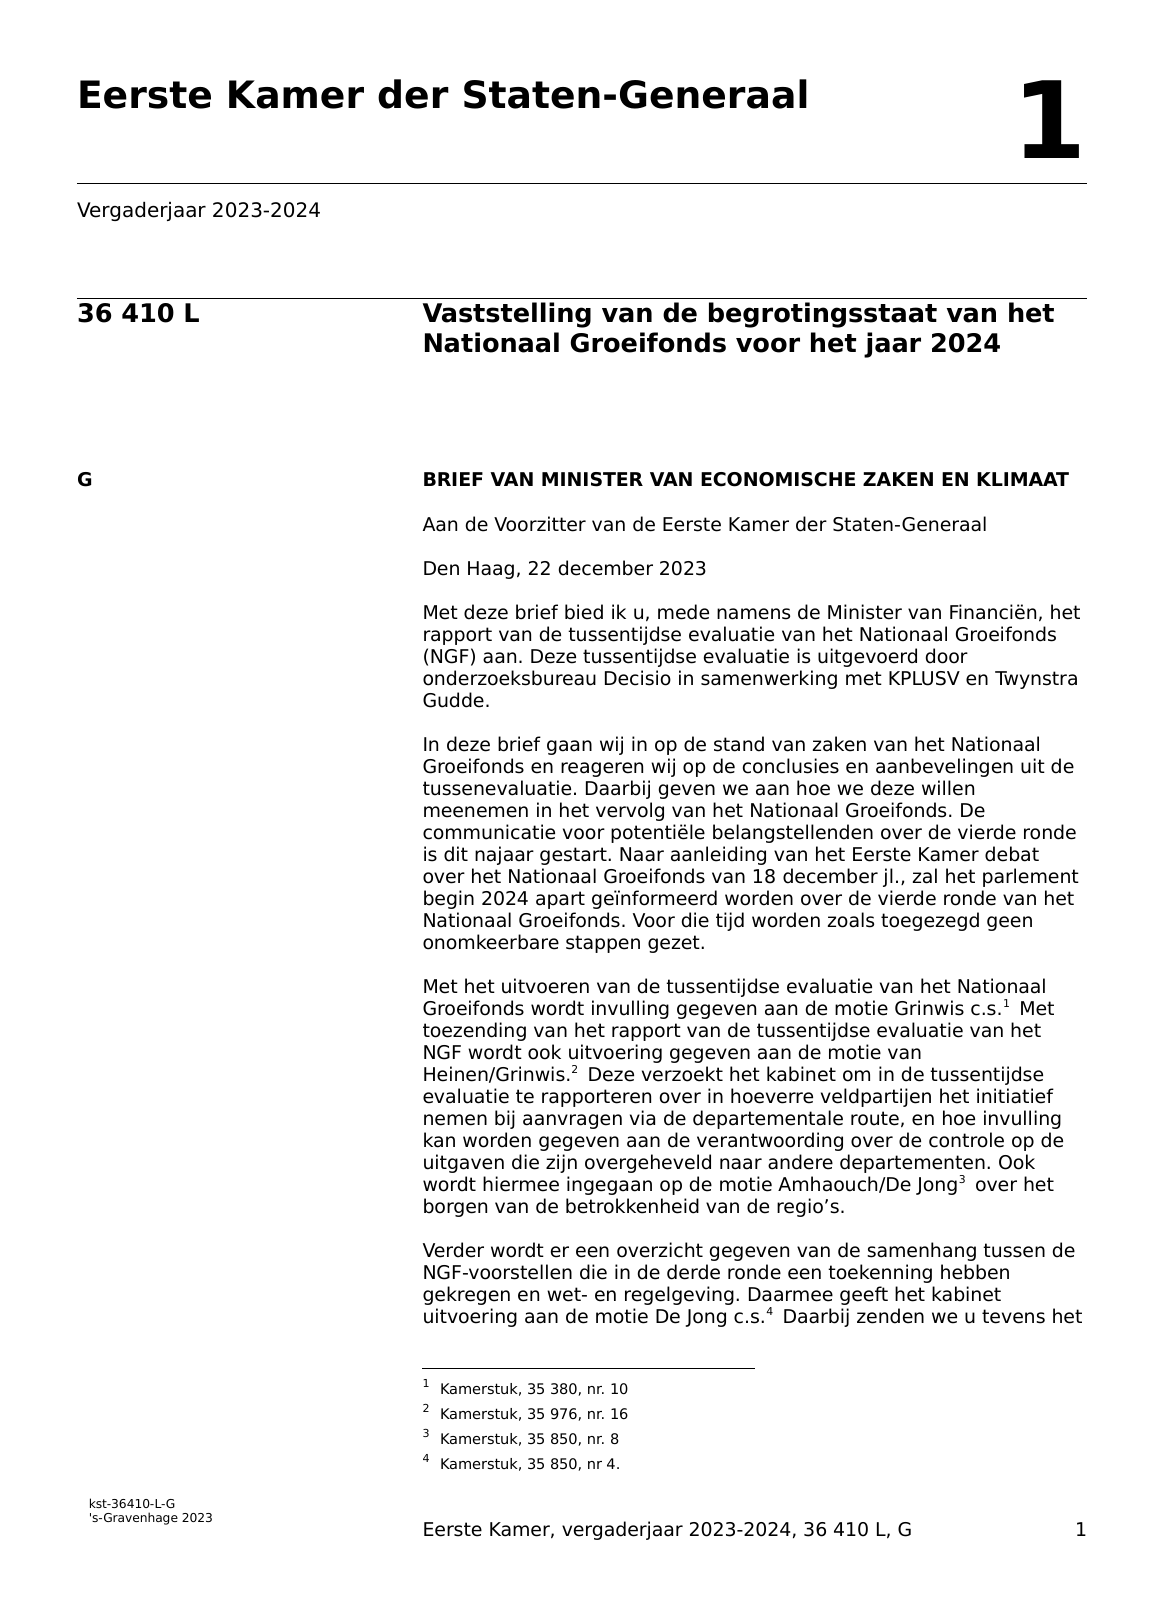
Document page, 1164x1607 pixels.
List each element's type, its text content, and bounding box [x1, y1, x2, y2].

text Met het uitvoeren van de tussentijdse evaluatie van het Nationaal Groeifonds wordt invulling gegeven aan de motie Grinwis c.s. Met toezending van het rapport van de tussentijdse evaluatie van het NGF wordt ook uitvoering gegeven aan de motie van Heinen/Grinwis. Deze verzoekt het kabinet om in de tussentijdse evaluatie te rapporteren over in hoeverre veldpartijen het initiatief nemen bij aanvragen via de departementale route, en hoe invulling kan worden gegeven aan de verantwoording over de controle op de uitgaven die zijn overgeheveld naar andere departementen. Ook wordt hiermee ingegaan op de motie Amhaouch/De Jong over het borgen van de betrokkenheid van de regio’s. [422, 976, 1087, 1218]
text Aan de Voorzitter van de Eerste Kamer der Staten-Generaal [422, 513, 1087, 536]
text kst-36410-L-G [88, 1497, 323, 1511]
text In deze brief gaan wij in op de stand van zaken van het Nationaal Groeifonds en reageren wij op de conclusies en aanbevelingen uit de tussenevaluatie. Daarbij geven we aan hoe we deze willen meenemen in het vervolg van het Nationaal Groeifonds. De communicatie voor potentiële belangstellenden over de vierde ronde is dit najaar gestart. Naar aanleiding van het Eerste Kamer debat over het Nationaal Groeifonds van 18 december jl., zal het parlement begin 2024 apart geïnformeerd worden over de vierde ronde van het Nationaal Groeifonds. Voor die tijd worden zoals toegezegd geen onomkeerbare stappen gezet. [422, 734, 1087, 954]
table_header Eerste Kamer der Staten-Generaal [77, 59, 886, 183]
text Kamerstuk, 35 380, nr. 10 [422, 1377, 1087, 1399]
subtitle G BRIEF VAN MINISTER VAN ECONOMISCHE ZAKEN EN KLIMAAT [77, 469, 1087, 491]
text Kamerstuk, 35 850, nr 4. [422, 1452, 1087, 1474]
text Den Haag, 22 december 2023 [422, 558, 1087, 580]
text Verder wordt er een overzicht gegeven van de samenhang tussen de NGF-voorstellen die in de derde ronde een toekenning hebben gekregen en wet- en regelgeving. Daarmee geeft het kabinet uitvoering aan de motie De Jong c.s. Daarbij zenden we u tevens het [422, 1240, 1087, 1328]
text 's-Gravenhage 2023 [88, 1511, 323, 1525]
table_header 1 [886, 59, 1087, 183]
text Kamerstuk, 35 976, nr. 16 [422, 1402, 1087, 1424]
text Met deze brief bied ik u, mede namens de Minister van Financiën, het rapport van de tussentijdse evaluatie van het Nationaal Groeifonds (NGF) aan. Deze tussentijdse evaluatie is uitgevoerd door onderzoeksbureau Decisio in samenwerking met KPLUSV en Twynstra Gudde. [422, 602, 1087, 712]
table_cell Vergaderjaar 2023-2024 [77, 184, 1087, 298]
subtitle 36 410 L Vaststelling van de begrotingsstaat van het Nationaal Groeifonds voor het jaar 2024 [77, 299, 1087, 358]
text Kamerstuk, 35 850, nr. 8 [422, 1427, 1087, 1449]
